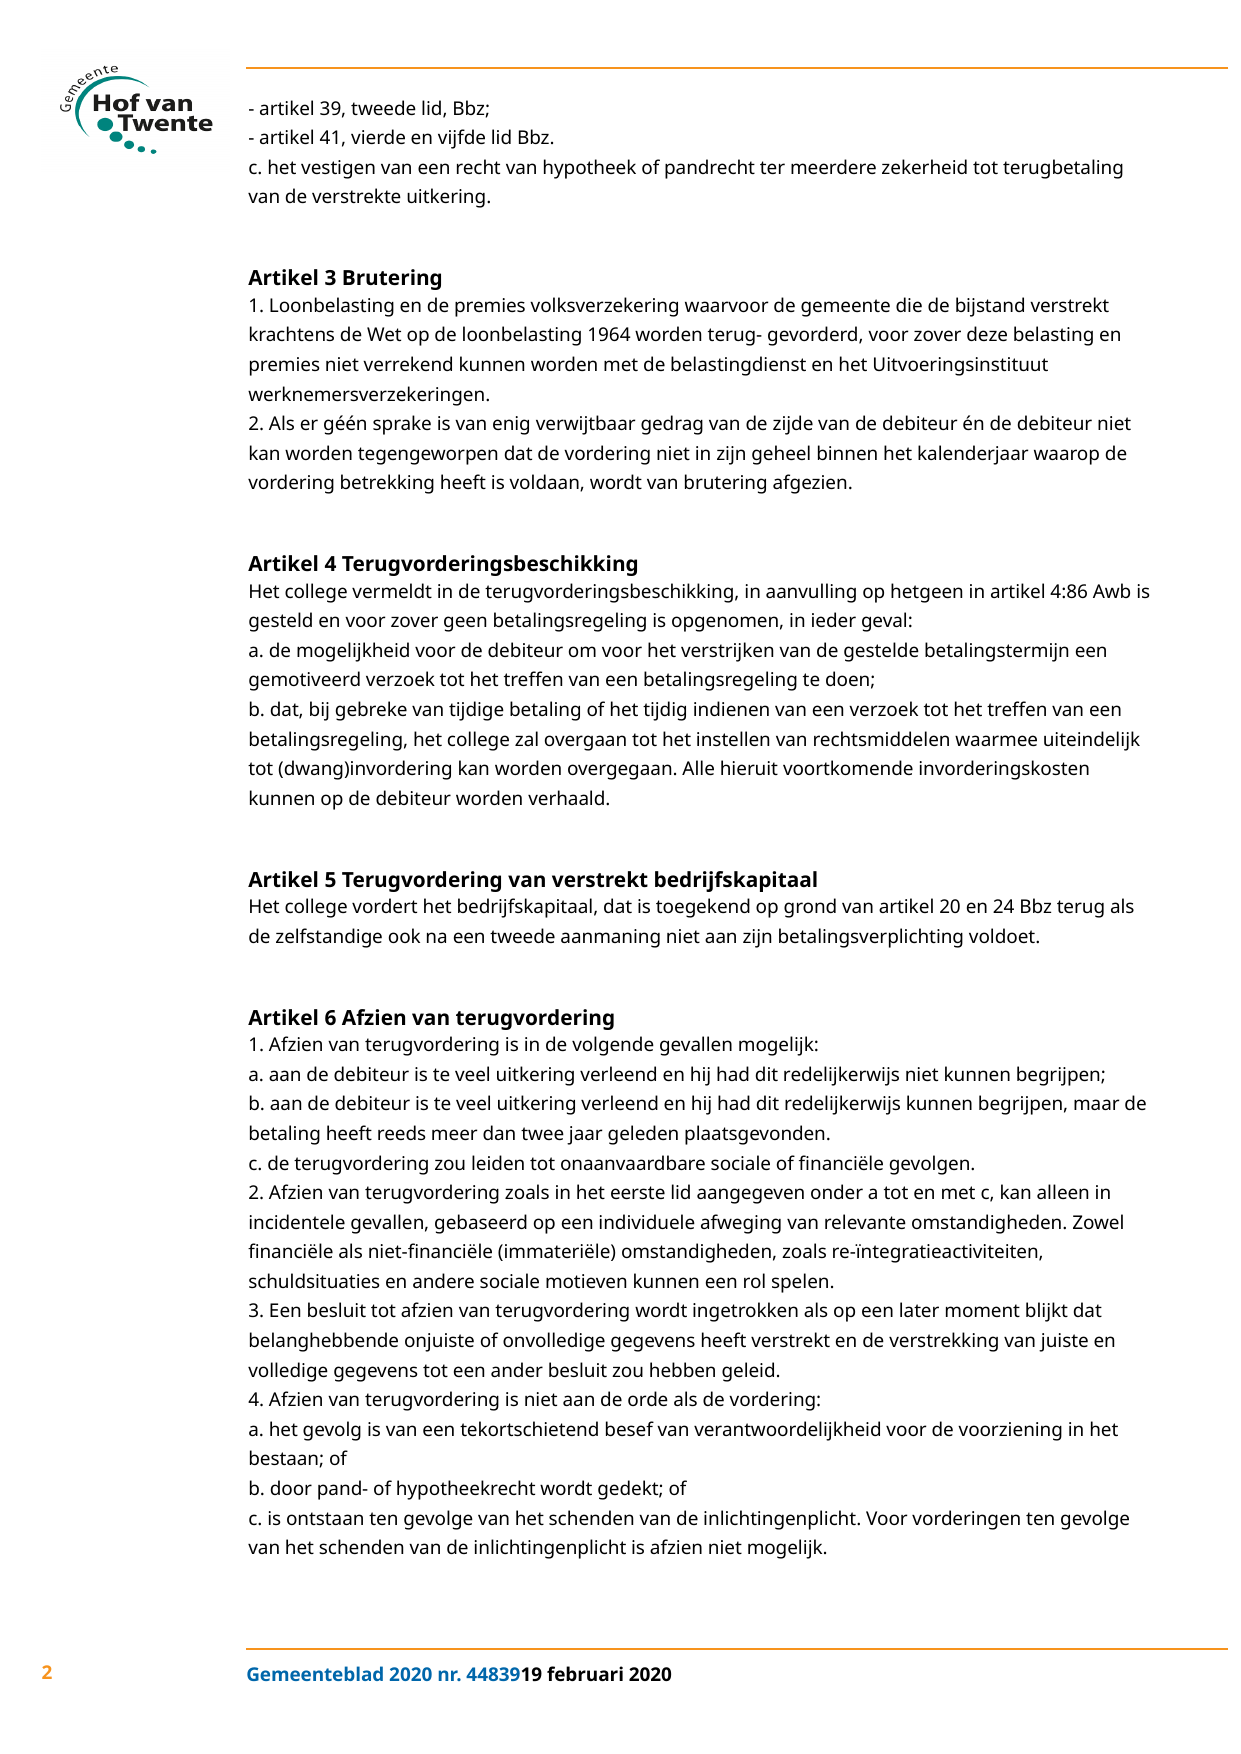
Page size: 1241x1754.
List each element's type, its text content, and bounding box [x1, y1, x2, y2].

text b. dat, bij gebreke van tijdige betaling of het tijdig indienen van een verzoek tot het treffen van een betalingsregeling, het college zal overgaan tot het instellen van rechtsmiddelen waarmee uiteindelijk tot (dwang)invordering kan worden overgegaan. Alle hieruit voortkomende invorderingskosten kunnen op de debiteur worden verhaald. [248, 696, 1152, 811]
text a. aan de debiteur is te veel uitkering verleend en hij had dit redelijkerwijs niet kunnen begrijpen; [248, 1061, 1152, 1087]
text - artikel 41, vierde en vijfde lid Bbz. [248, 124, 1152, 150]
text c. de terugvordering zou leiden tot onaanvaardbare sociale of financiële gevolgen. [248, 1150, 1152, 1176]
text a. de mogelijkheid voor de debiteur om voor het verstrijken van de gestelde betalingstermijn een gemotiveerd verzoek tot het treffen van een betalingsregeling te doen; [248, 637, 1152, 692]
text Artikel 3 Brutering [248, 263, 1152, 292]
text Artikel 4 Terugvorderingsbeschikking [248, 549, 1152, 578]
text Artikel 5 Terugvordering van verstrekt bedrijfskapitaal [248, 865, 1152, 893]
text 2. Afzien van terugvordering zoals in het eerste lid aangegeven onder a tot en met c, kan alleen in incidentele gevallen, gebaseerd op een individuele afweging van relevante omstandigheden. Zowel financiële als niet-financiële (immateriële) omstandigheden, zoals re-ïntegratieactiviteiten, schuldsituaties en andere sociale motieven kunnen een rol spelen. [248, 1179, 1152, 1294]
text Het college vordert het bedrijfskapitaal, dat is toegekend op grond van artikel 20 en 24 Bbz terug als de zelfstandige ook na een tweede aanmaning niet aan zijn betalingsverplichting voldoet. [248, 893, 1152, 949]
text 1. Loonbelasting en de premies volksverzekering waarvoor de gemeente die de bijstand verstrekt krachtens de Wet op de loonbelasting 1964 worden terug- gevorderd, voor zover deze belasting en premies niet verrekend kunnen worden met de belastingdienst en het Uitvoeringsinstituut werknemersverzekeringen. [248, 292, 1152, 406]
text b. aan de debiteur is te veel uitkering verleend en hij had dit redelijkerwijs kunnen begrijpen, maar de betaling heeft reeds meer dan twee jaar geleden plaatsgevonden. [248, 1091, 1152, 1146]
text c. het vestigen van een recht van hypotheek of pandrecht ter meerdere zekerheid tot terugbetaling van de verstrekte uitkering. [248, 154, 1152, 209]
picture [41, 47, 231, 172]
text 3. Een besluit tot afzien van terugvordering wordt ingetrokken als op een later moment blijkt dat belanghebbende onjuiste of onvolledige gegevens heeft verstrekt en de verstrekking van juiste en volledige gegevens tot een ander besluit zou hebben geleid. [248, 1298, 1152, 1383]
text 4. Afzien van terugvordering is niet aan de orde als de vordering: [248, 1386, 1152, 1412]
text c. is ontstaan ten gevolge van het schenden van de inlichtingenplicht. Voor vorderingen ten gevolge van het schenden van de inlichtingenplicht is afzien niet mogelijk. [248, 1505, 1152, 1560]
text Artikel 6 Afzien van terugvordering [248, 1003, 1152, 1031]
text b. door pand- of hypotheekrecht wordt gedekt; of [248, 1475, 1152, 1501]
text 1. Afzien van terugvordering is in de volgende gevallen mogelijk: [248, 1031, 1152, 1057]
text 2. Als er géén sprake is van enig verwijtbaar gedrag van de zijde van de debiteur én de debiteur niet kan worden tegengeworpen dat de vordering niet in zijn geheel binnen het kalenderjaar waarop de vordering betrekking heeft is voldaan, wordt van brutering afgezien. [248, 410, 1152, 495]
text - artikel 39, tweede lid, Bbz; [248, 95, 1152, 121]
text a. het gevolg is van een tekortschietend besef van verantwoordelijkheid voor de voorziening in het bestaan; of [248, 1416, 1152, 1471]
text Het college vermeldt in de terugvorderingsbeschikking, in aanvulling op hetgeen in artikel 4:86 Awb is gesteld en voor zover geen betalingsregeling is opgenomen, in ieder geval: [248, 578, 1152, 633]
